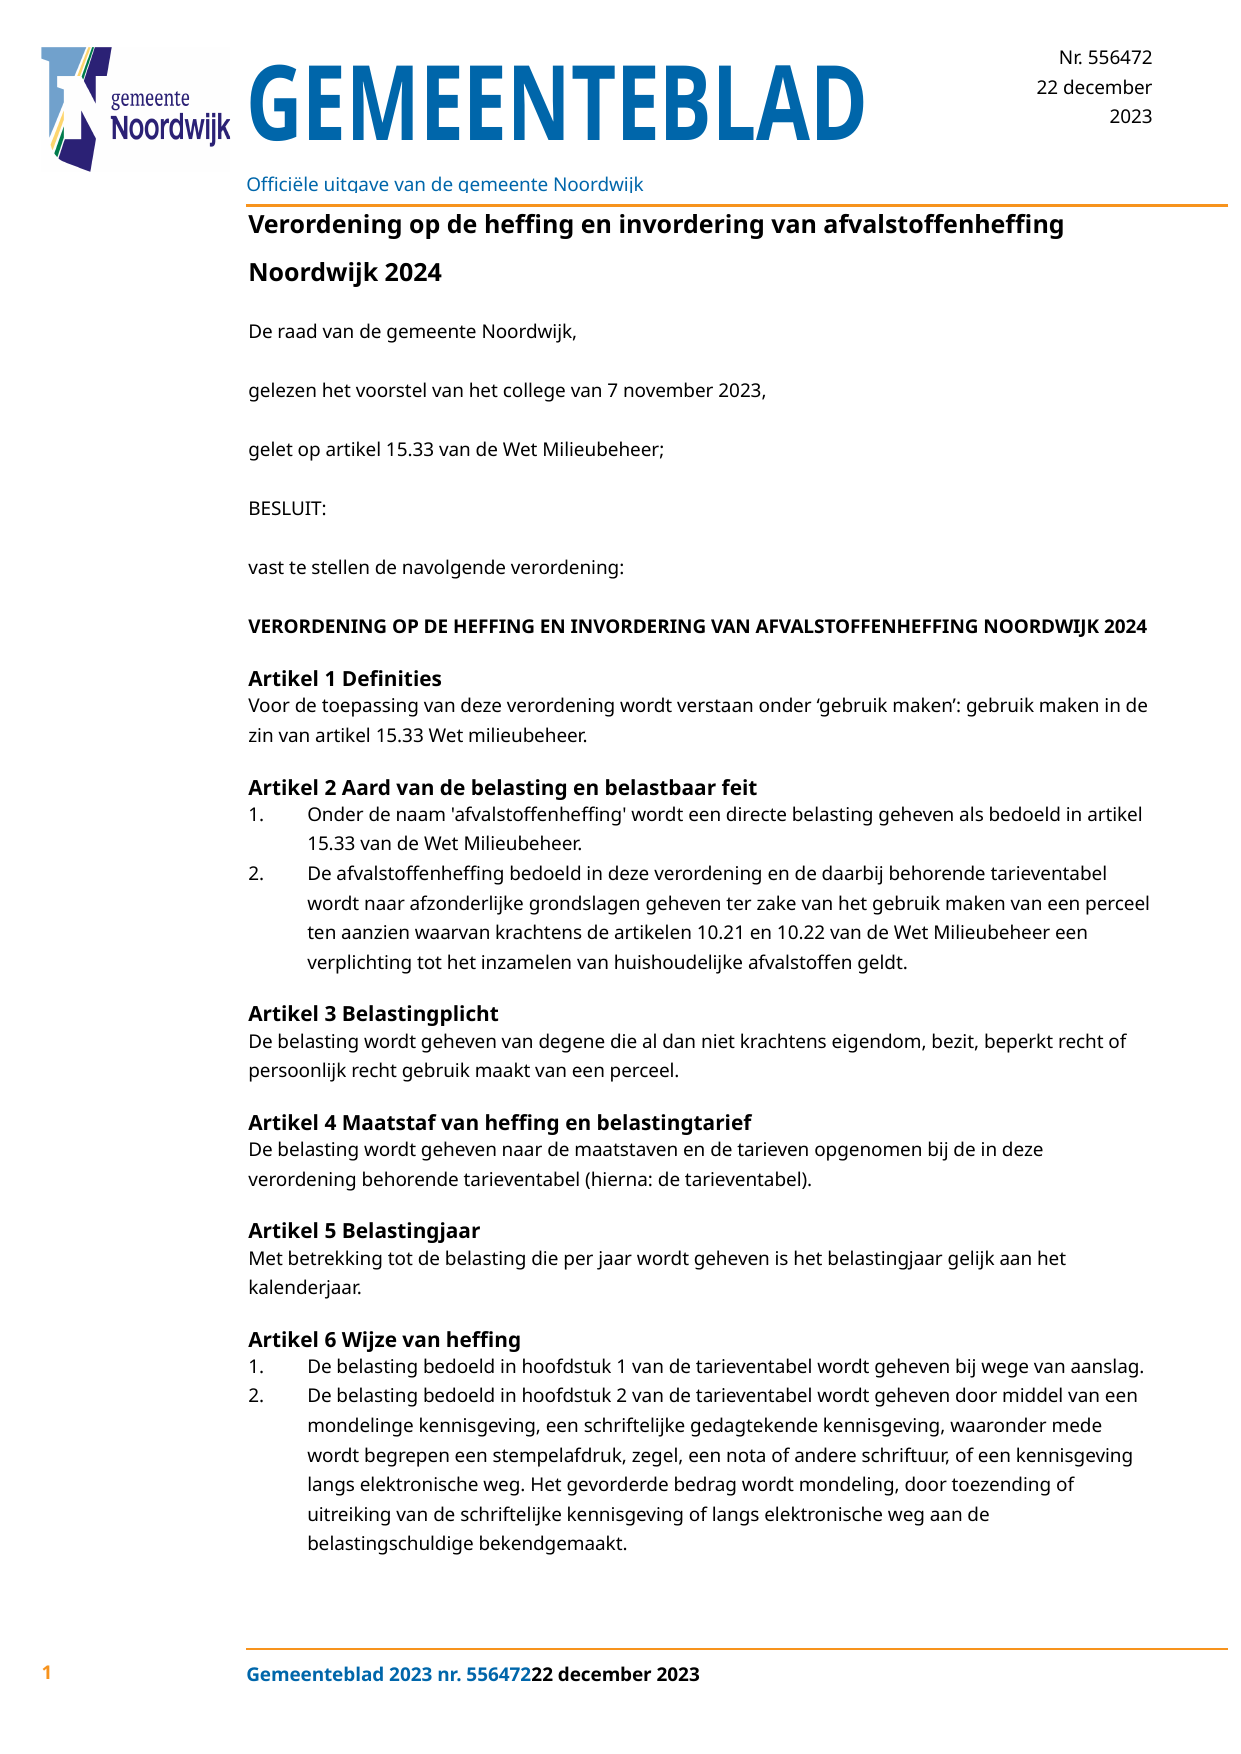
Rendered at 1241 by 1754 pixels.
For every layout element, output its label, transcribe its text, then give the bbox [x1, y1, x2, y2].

text VERORDENING OP DE HEFFING EN INVORDERING VAN AFVALSTOFFENHEFFING NOORDWIJK 2024 [248, 614, 1152, 639]
text Verordening op de heffing en invordering van afvalstoffenheffing Noordwijk 2024 [248, 207, 1152, 288]
text De belasting wordt geheven naar de maatstaven en de tarieven opgenomen bij de in deze verordening behorende tarieventabel (hierna: de tarieventabel). [248, 1136, 1152, 1192]
text Artikel 1 Definities [248, 664, 1152, 693]
text gelezen het voorstel van het college van 7 november 2023, [248, 377, 1152, 403]
text De belasting wordt geheven van degene die al dan niet krachtens eigendom, bezit, beperkt recht of persoonlijk recht gebruik maakt van een perceel. [248, 1028, 1152, 1083]
text Met betrekking tot de belasting die per jaar wordt geheven is het belastingjaar gelijk aan het kalenderjaar. [248, 1245, 1152, 1300]
text Artikel 3 Belastingplicht [248, 999, 1152, 1028]
text Voor de toepassing van deze verordening wordt verstaan onder ‘gebruik maken’: gebruik maken in de zin van artikel 15.33 Wet milieubeheer. [248, 693, 1152, 748]
picture [41, 47, 231, 172]
text Artikel 2 Aard van de belasting en belastbaar feit [248, 773, 1152, 801]
text Artikel 6 Wijze van heffing [248, 1325, 1152, 1353]
text vast te stellen de navolgende verordening: [248, 554, 1152, 580]
text Artikel 4 Maatstaf van heffing en belastingtarief [248, 1108, 1152, 1136]
list De belasting bedoeld in hoofdstuk 1 van de tarieventabel wordt geheven bij wege van aanslag. [248, 1353, 1152, 1379]
text Artikel 5 Belastingjaar [248, 1216, 1152, 1245]
list Onder de naam 'afvalstoffenheffing' wordt een directe belasting geheven als bedoeld in artikel 15.33 van de Wet Milieubeheer. [248, 801, 1152, 856]
list De afvalstoffenheffing bedoeld in deze verordening en de daarbij behorende tarieventabel wordt naar afzonderlijke grondslagen geheven ter zake van het gebruik maken van een perceel ten aanzien waarvan krachtens de artikelen 10.21 en 10.22 van de Wet Milieubeheer een verplichting tot het inzamelen van huishoudelijke afvalstoffen geldt. [248, 860, 1152, 975]
text gelet op artikel 15.33 van de Wet Milieubeheer; [248, 436, 1152, 462]
list De belasting bedoeld in hoofdstuk 2 van de tarieventabel wordt geheven door middel van een mondelinge kennisgeving, een schriftelijke gedagtekende kennisgeving, waaronder mede wordt begrepen een stempelafdruk, zegel, een nota of andere schriftuur, of een kennisgeving langs elektronische weg. Het gevorderde bedrag wordt mondeling, door toezending of uitreiking van de schriftelijke kennisgeving of langs elektronische weg aan de belastingschuldige bekendgemaakt. [248, 1383, 1152, 1556]
text De raad van de gemeente Noordwijk, [248, 318, 1152, 344]
text BESLUIT: [248, 495, 1152, 521]
